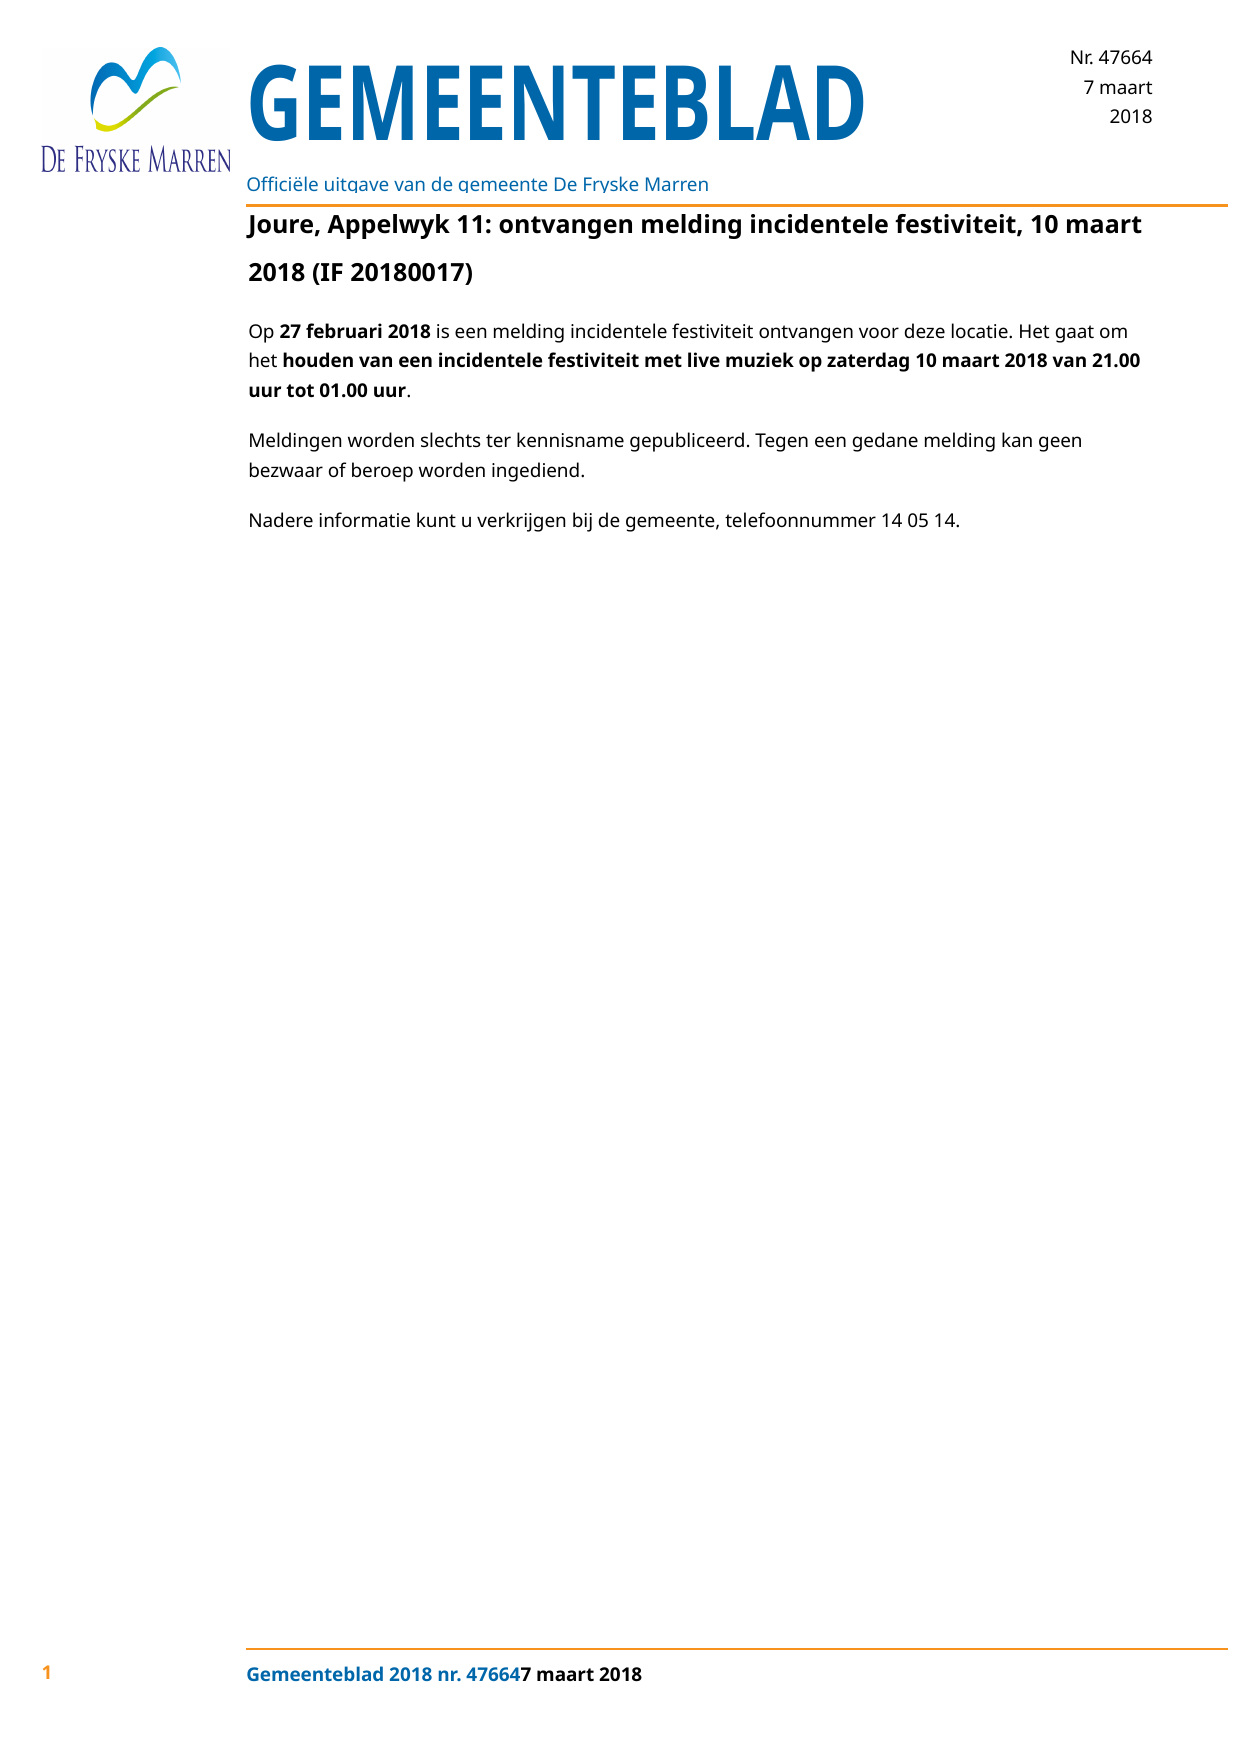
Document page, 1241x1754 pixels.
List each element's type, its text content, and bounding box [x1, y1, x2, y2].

text Nadere informatie kunt u verkrijgen bij de gemeente, telefoonnummer 14 05 14. [248, 507, 1152, 533]
text Meldingen worden slechts ter kennisname gepubliceerd. Tegen een gedane melding kan geen bezwaar of beroep worden ingediend. [248, 427, 1152, 483]
text Op 27 februari 2018 is een melding incidentele festiviteit ontvangen voor deze locatie. Het gaat om het houden van een incidentele festiviteit met live muziek op zaterdag 10 maart 2018 van 21.00 uur tot 01.00 uur. [248, 318, 1152, 403]
picture [41, 47, 231, 172]
text Joure, Appelwyk 11: ontvangen melding incidentele festiviteit, 10 maart 2018 (IF 20180017) [248, 207, 1152, 288]
